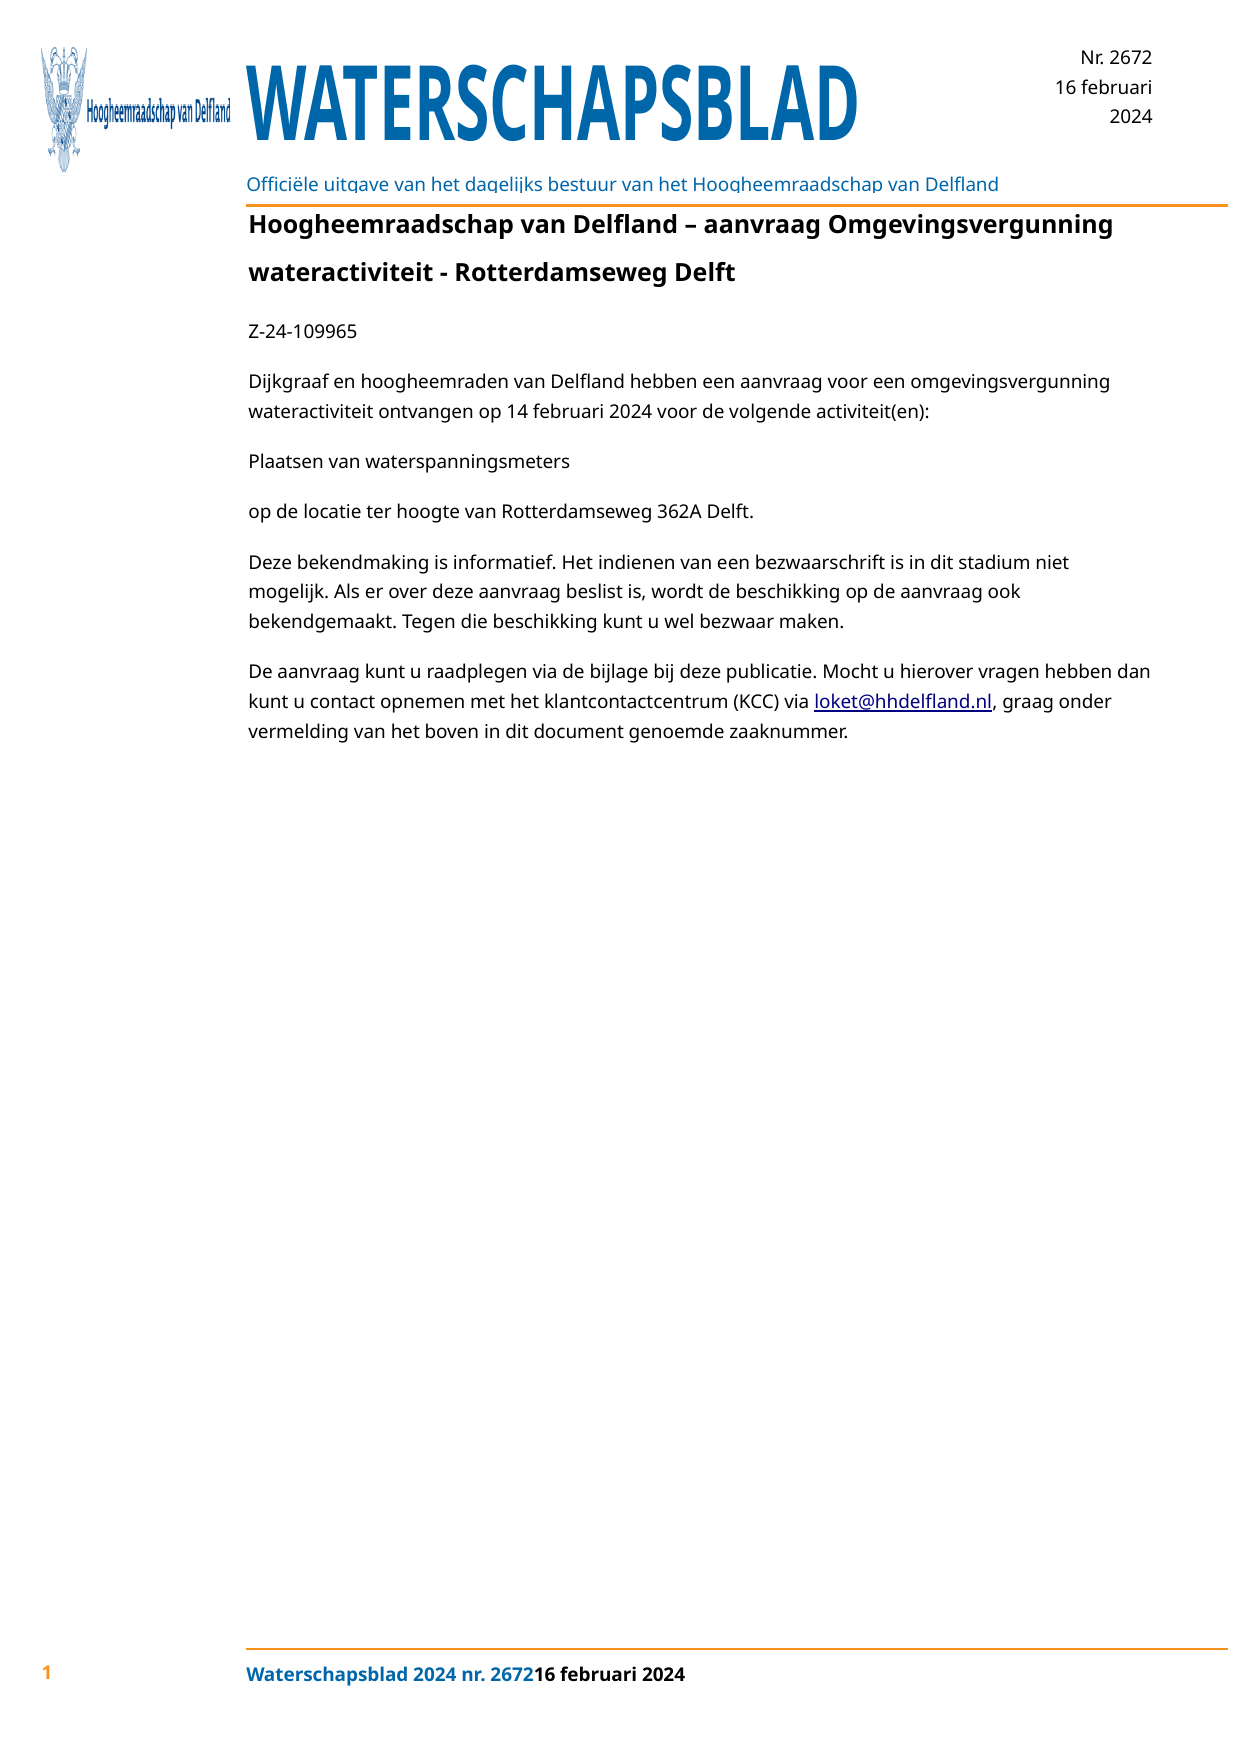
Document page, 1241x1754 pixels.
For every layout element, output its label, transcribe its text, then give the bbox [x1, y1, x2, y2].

picture [41, 47, 231, 172]
text Dijkgraaf en hoogheemraden van Delfland hebben een aanvraag voor een omgevingsvergunning wateractiviteit ontvangen op 14 februari 2024 voor de volgende activiteit(en): [248, 368, 1152, 424]
text Deze bekendmaking is informatief. Het indienen van een bezwaarschrift is in dit stadium niet mogelijk. Als er over deze aanvraag beslist is, wordt de beschikking op de aanvraag ook bekendgemaakt. Tegen die beschikking kunt u wel bezwaar maken. [248, 549, 1152, 634]
text op de locatie ter hoogte van Rotterdamseweg 362A Delft. [248, 499, 1152, 524]
text De aanvraag kunt u raadplegen via de bijlage bij deze publicatie. Mocht u hierover vragen hebben dan kunt u contact opnemen met het klantcontactcentrum (KCC) via loket@hhdelfland.nl, graag onder vermelding van het boven in dit document genoemde zaaknummer. [248, 659, 1152, 744]
text Z-24-109965 [248, 318, 1152, 344]
text Hoogheemraadschap van Delfland – aanvraag Omgevingsvergunning wateractiviteit - Rotterdamseweg Delft [248, 207, 1152, 288]
text Plaatsen van waterspanningsmeters [248, 448, 1152, 474]
